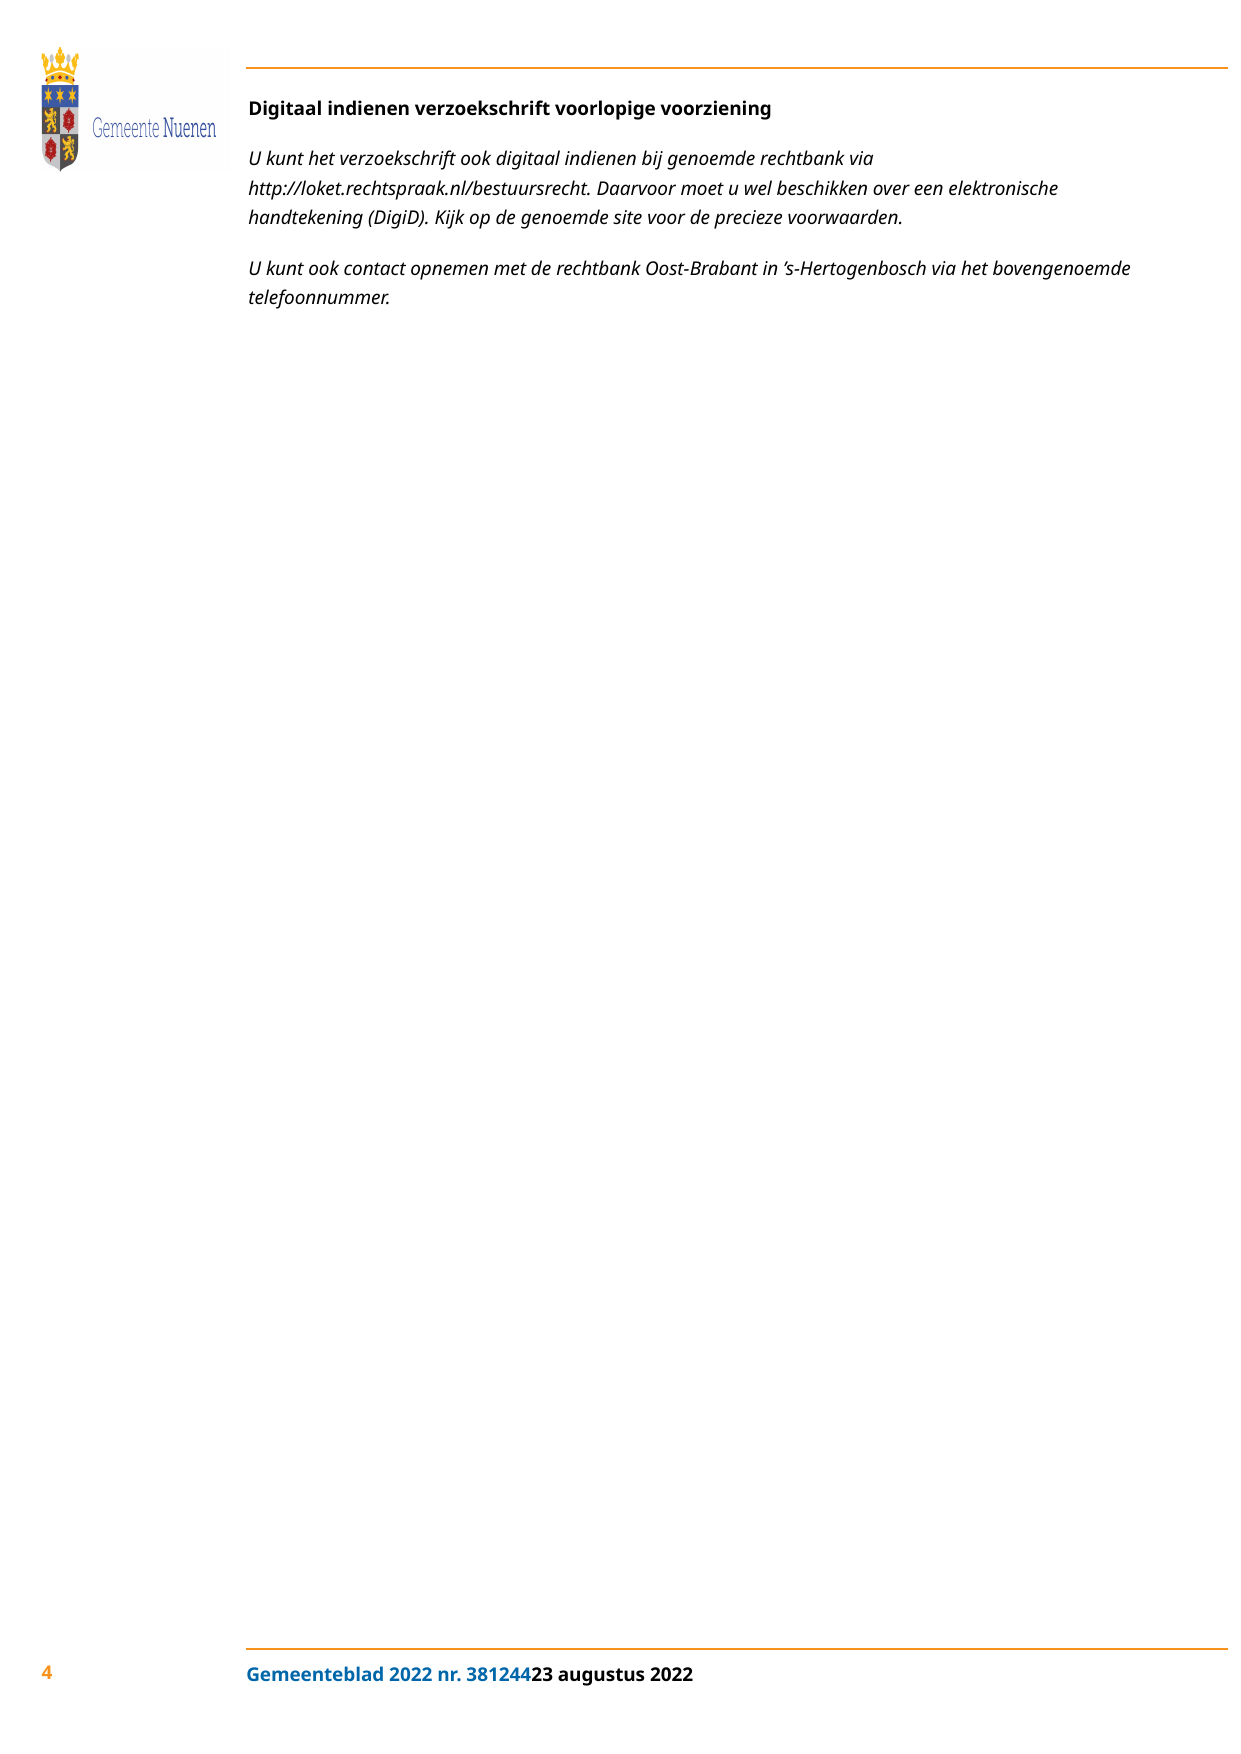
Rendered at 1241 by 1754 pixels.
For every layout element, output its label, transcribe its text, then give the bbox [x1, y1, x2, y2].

text Digitaal indienen verzoekschrift voorlopige voorziening [248, 95, 1152, 121]
text U kunt het verzoekschrift ook digitaal indienen bij genoemde rechtbank via http://loket.rechtspraak.nl/bestuursrecht. Daarvoor moet u wel beschikken over een elektronische handtekening (DigiD). Kijk op de genoemde site voor de precieze voorwaarden. [248, 145, 1152, 230]
picture [41, 47, 231, 172]
text U kunt ook contact opnemen met de rechtbank Oost-Brabant in ’s-Hertogenbosch via het bovengenoemde telefoonnummer. [248, 255, 1152, 310]
